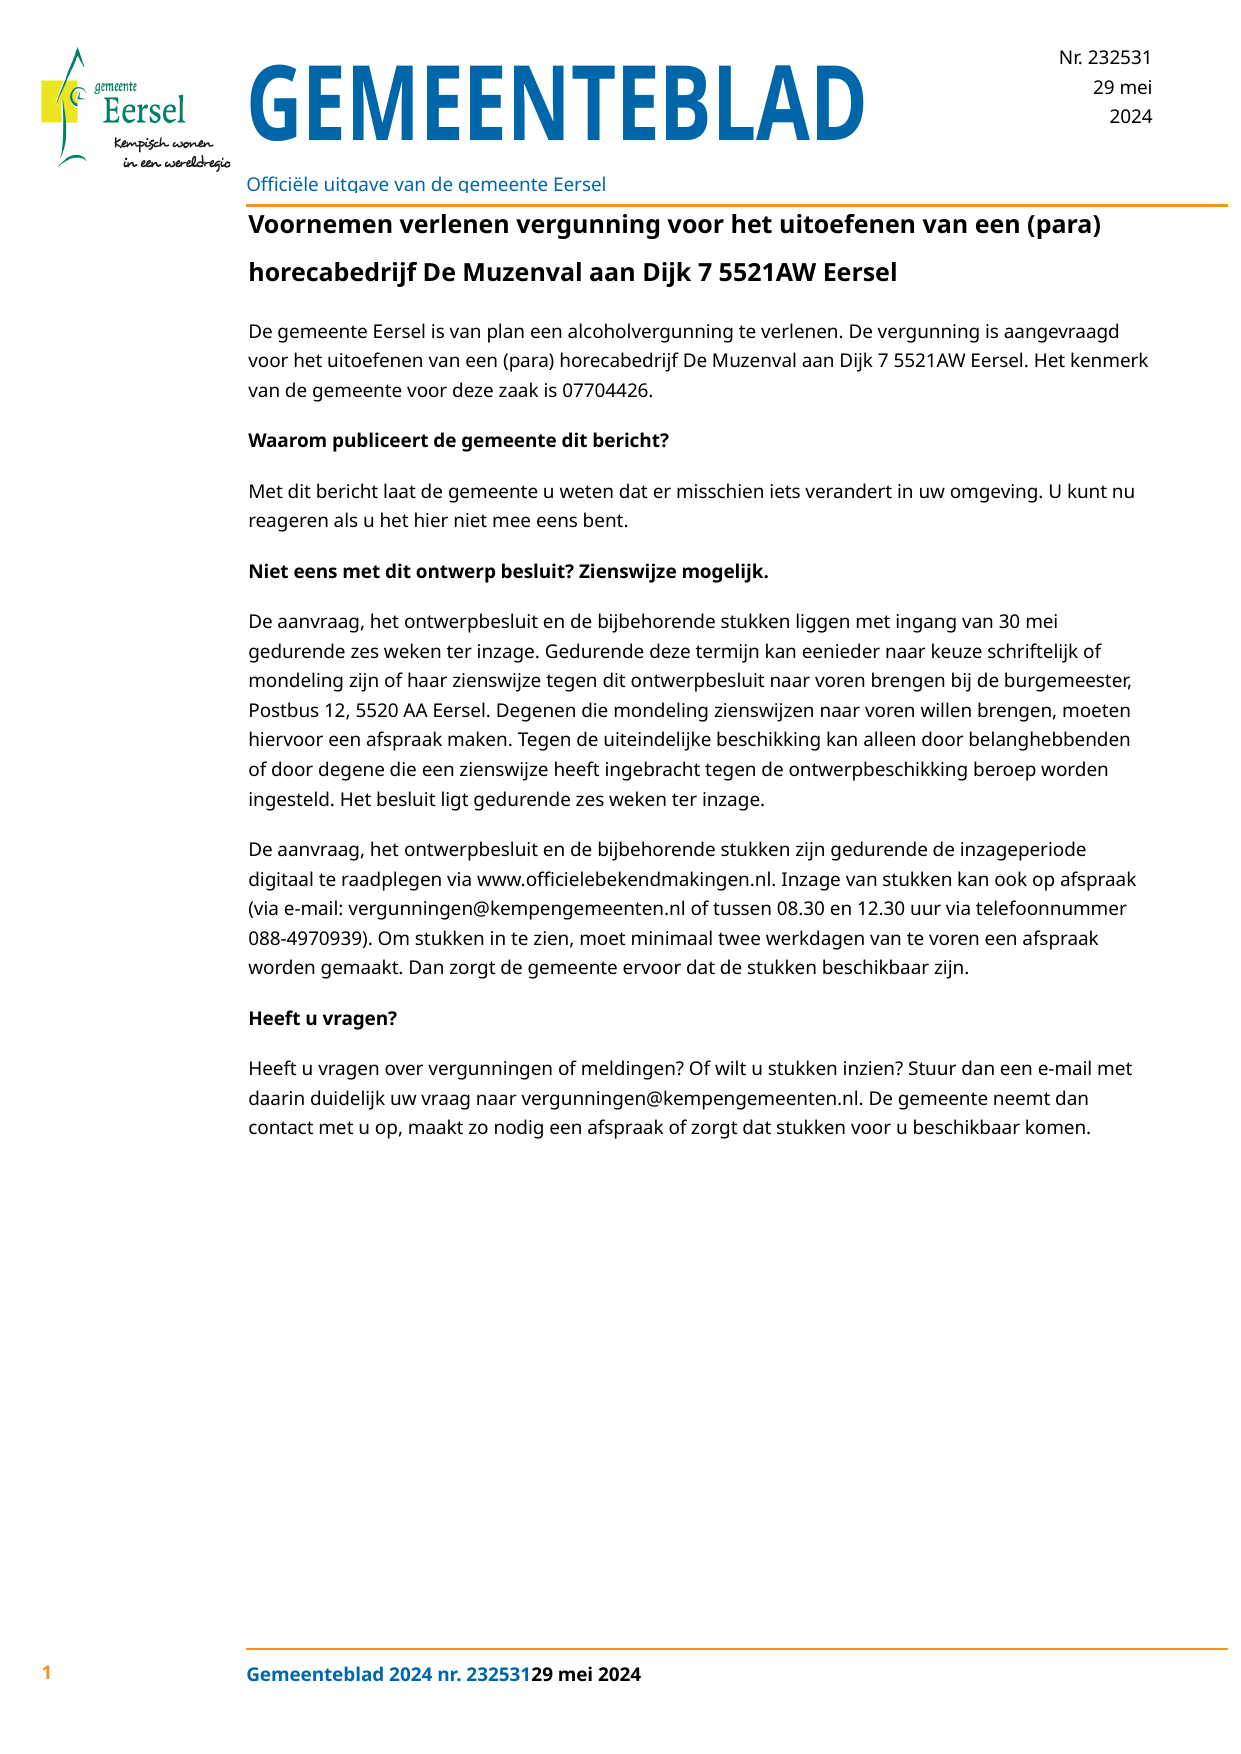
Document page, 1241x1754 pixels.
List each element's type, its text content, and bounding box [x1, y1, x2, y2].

picture [41, 47, 231, 172]
text De gemeente Eersel is van plan een alcoholvergunning te verlenen. De vergunning is aangevraagd voor het uitoefenen van een (para) horecabedrijf De Muzenval aan Dijk 7 5521AW Eersel. Het kenmerk van de gemeente voor deze zaak is 07704426. [248, 318, 1152, 403]
text Voornemen verlenen vergunning voor het uitoefenen van een (para) horecabedrijf De Muzenval aan Dijk 7 5521AW Eersel [248, 207, 1152, 288]
text Heeft u vragen over vergunningen of meldingen? Of wilt u stukken inzien? Stuur dan een e-mail met daarin duidelijk uw vraag naar vergunningen@kempengemeenten.nl. De gemeente neemt dan contact met u op, maakt zo nodig een afspraak of zorgt dat stukken voor u beschikbaar komen. [248, 1055, 1152, 1140]
text Met dit bericht laat de gemeente u weten dat er misschien iets verandert in uw omgeving. U kunt nu reageren als u het hier niet mee eens bent. [248, 478, 1152, 533]
text Niet eens met dit ontwerp besluit? Zienswijze mogelijk. [248, 558, 1152, 584]
text De aanvraag, het ontwerpbesluit en de bijbehorende stukken liggen met ingang van 30 mei gedurende zes weken ter inzage. Gedurende deze termijn kan eenieder naar keuze schriftelijk of mondeling zijn of haar zienswijze tegen dit ontwerpbesluit naar voren brengen bij de burgemeester, Postbus 12, 5520 AA Eersel. Degenen die mondeling zienswijzen naar voren willen brengen, moeten hiervoor een afspraak maken. Tegen de uiteindelijke beschikking kan alleen door belanghebbenden of door degene die een zienswijze heeft ingebracht tegen de ontwerpbeschikking beroep worden ingesteld. Het besluit ligt gedurende zes weken ter inzage. [248, 608, 1152, 812]
text Heeft u vragen? [248, 1005, 1152, 1031]
text Waarom publiceert de gemeente dit bericht? [248, 427, 1152, 453]
text De aanvraag, het ontwerpbesluit en de bijbehorende stukken zijn gedurende de inzageperiode digitaal te raadplegen via www.officielebekendmakingen.nl. Inzage van stukken kan ook op afspraak (via e-mail: vergunningen@kempengemeenten.nl of tussen 08.30 en 12.30 uur via telefoonnummer 088-4970939). Om stukken in te zien, moet minimaal twee werkdagen van te voren een afspraak worden gemaakt. Dan zorgt de gemeente ervoor dat de stukken beschikbaar zijn. [248, 836, 1152, 980]
